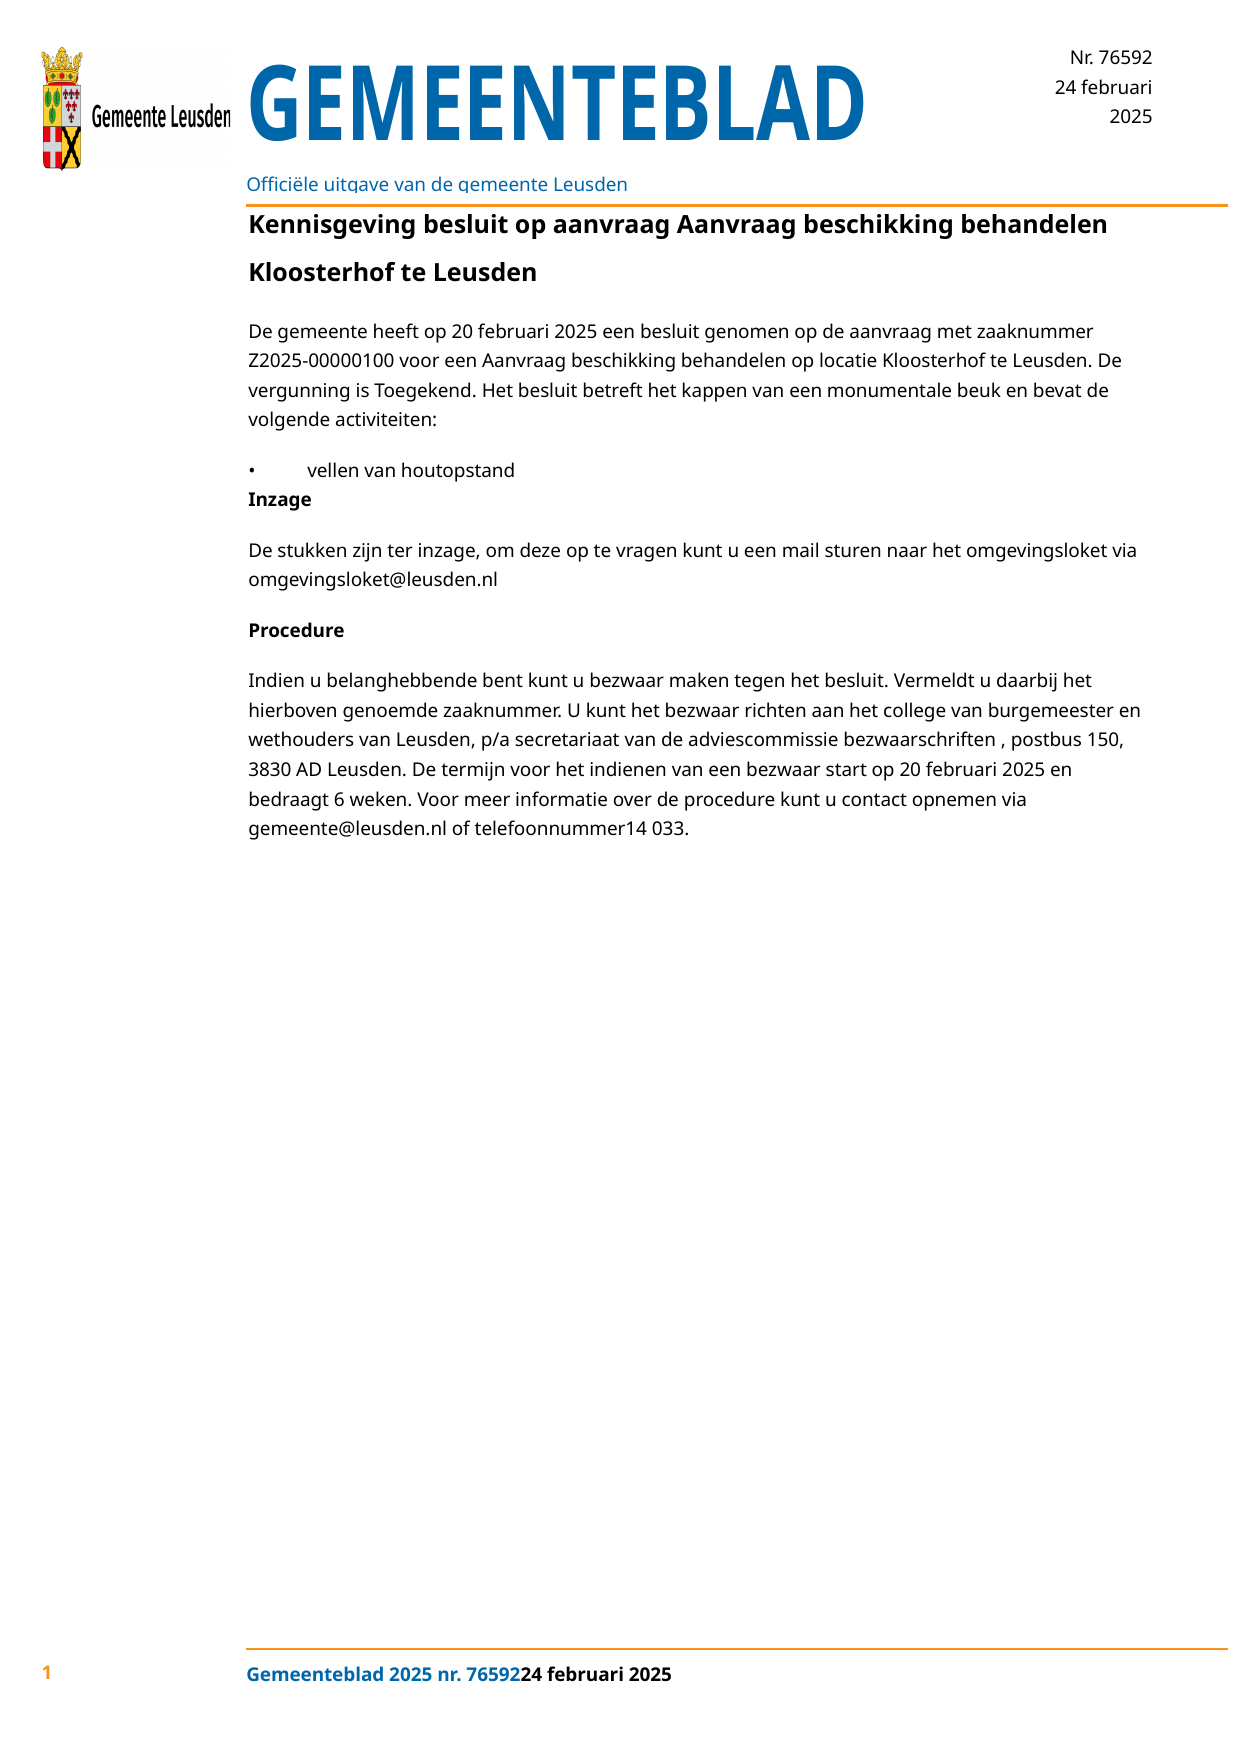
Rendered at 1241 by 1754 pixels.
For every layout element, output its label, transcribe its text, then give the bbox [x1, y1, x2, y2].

text De gemeente heeft op 20 februari 2025 een besluit genomen op de aanvraag met zaaknummer Z2025-00000100 voor een Aanvraag beschikking behandelen op locatie Kloosterhof te Leusden. De vergunning is Toegekend. Het besluit betreft het kappen van een monumentale beuk en bevat de volgende activiteiten: [248, 318, 1152, 432]
text Procedure [248, 617, 1152, 643]
text Indien u belanghebbende bent kunt u bezwaar maken tegen het besluit. Vermeldt u daarbij het hierboven genoemde zaaknummer. U kunt het bezwaar richten aan het college van burgemeester en wethouders van Leusden, p/a secretariaat van de adviescommissie bezwaarschriften , postbus 150, 3830 AD Leusden. De termijn voor het indienen van een bezwaar start op 20 februari 2025 en bedraagt 6 weken. Voor meer informatie over de procedure kunt u contact opnemen via gemeente@leusden.nl of telefoonnummer14 033. [248, 667, 1152, 841]
picture [41, 47, 231, 172]
text De stukken zijn ter inzage, om deze op te vragen kunt u een mail sturen naar het omgevingsloket via omgevingsloket@leusden.nl [248, 537, 1152, 592]
list vellen van houtopstand [248, 457, 1152, 483]
text Kennisgeving besluit op aanvraag Aanvraag beschikking behandelen Kloosterhof te Leusden [248, 207, 1152, 288]
text Inzage [248, 487, 1152, 512]
